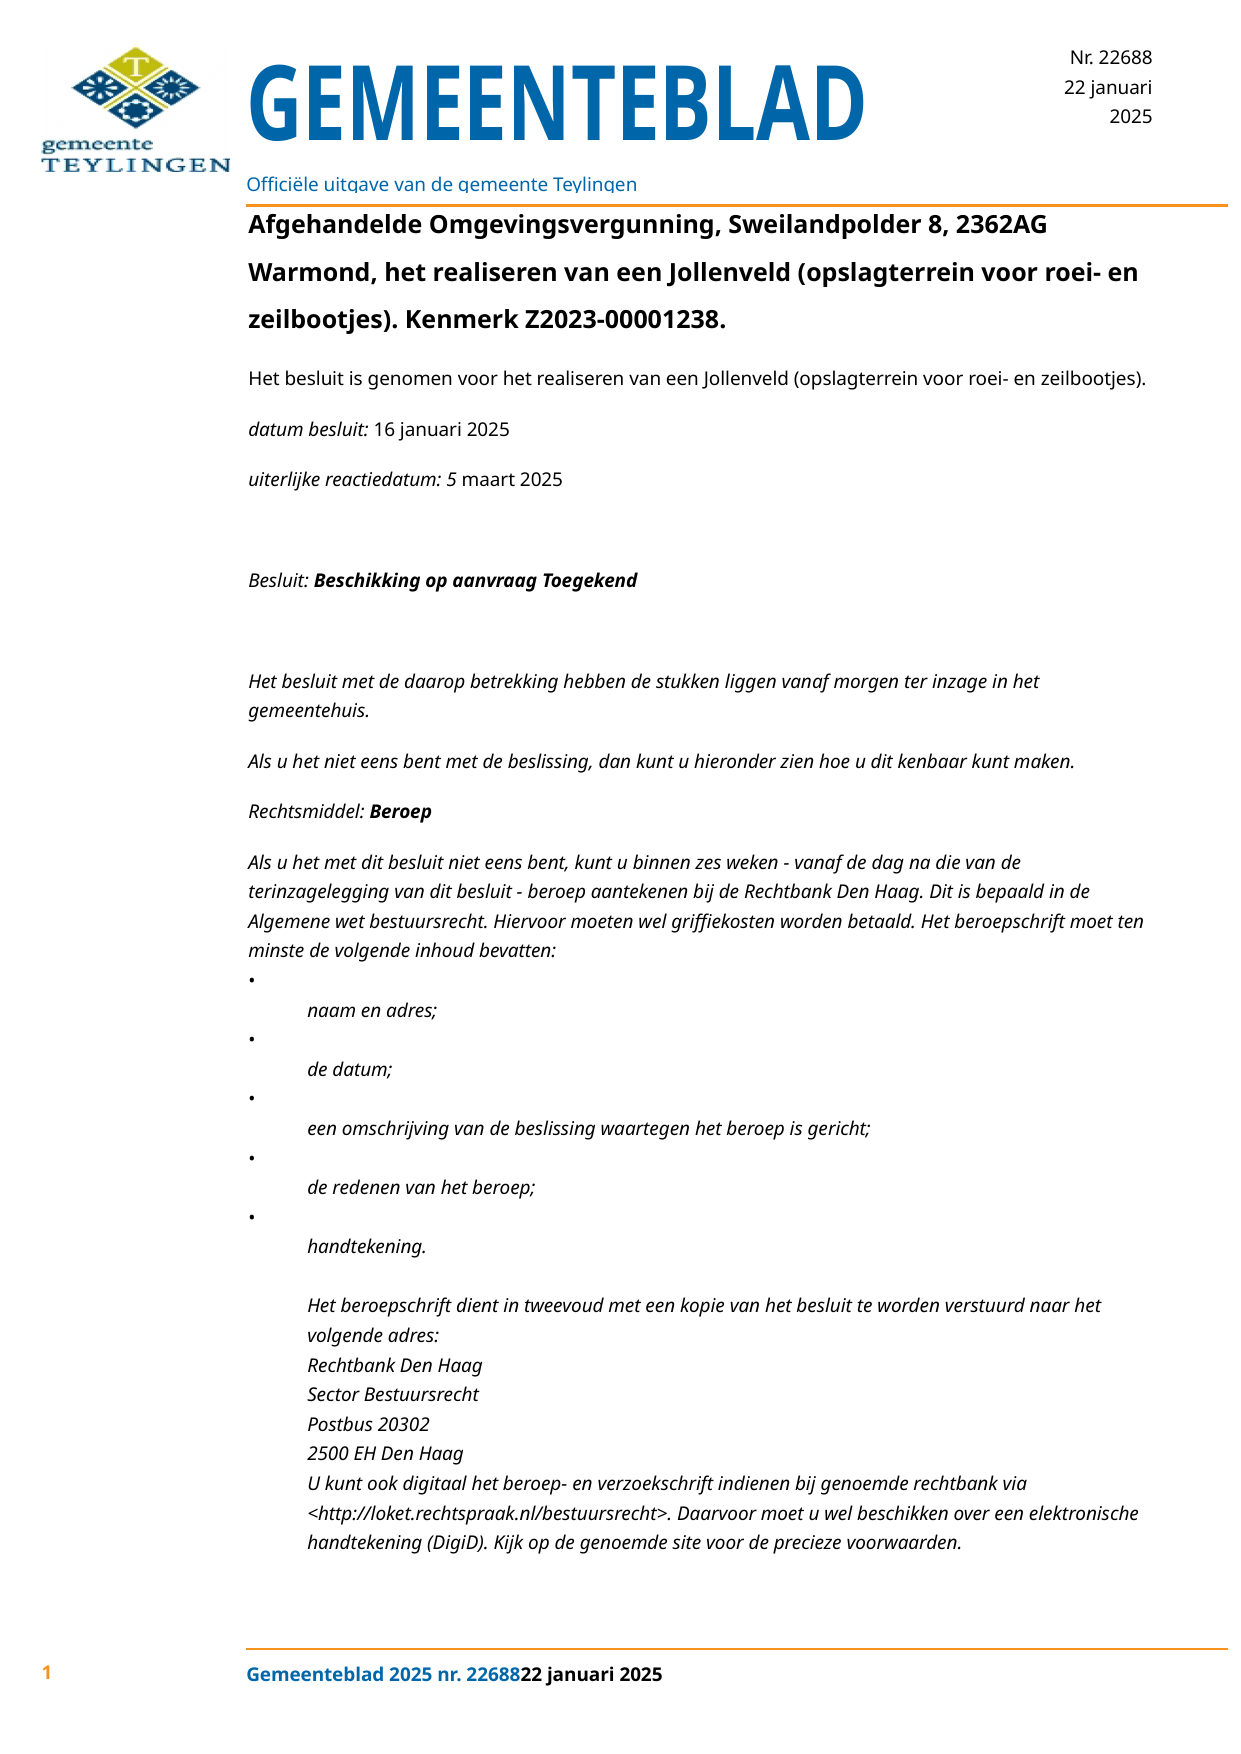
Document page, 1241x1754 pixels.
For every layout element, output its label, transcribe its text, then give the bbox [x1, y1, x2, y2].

text Afgehandelde Omgevingsvergunning, Sweilandpolder 8, 2362AG Warmond, het realiseren van een Jollenveld (opslagterrein voor roei- en zeilbootjes). Kenmerk Z2023-00001238. [248, 207, 1152, 336]
list de datum; [248, 1056, 1152, 1082]
text Besluit: Beschikking op aanvraag Toegekend [248, 567, 1152, 593]
text Rechtsmiddel: Beroep [248, 798, 1152, 824]
list naam en adres; [248, 997, 1152, 1022]
text uiterlijke reactiedatum: 5 maart 2025 [248, 466, 1152, 492]
list handtekening. [248, 1233, 1152, 1259]
list Rechtbank Den Haag [248, 1352, 1152, 1377]
text Het besluit met de daarop betrekking hebben de stukken liggen vanaf morgen ter inzage in het gemeentehuis. [248, 668, 1152, 723]
list Het beroepschrift dient in tweevoud met een kopie van het besluit te worden verstuurd naar het volgende adres: [248, 1293, 1152, 1348]
list Sector Bestuursrecht [248, 1381, 1152, 1407]
text Als u het niet eens bent met de beslissing, dan kunt u hieronder zien hoe u dit kenbaar kunt maken. [248, 748, 1152, 774]
list de redenen van het beroep; [248, 1174, 1152, 1200]
list 2500 EH Den Haag [248, 1441, 1152, 1466]
text Het besluit is genomen voor het realiseren van een Jollenveld (opslagterrein voor roei- en zeilbootjes). [248, 366, 1152, 391]
list Postbus 20302 [248, 1411, 1152, 1437]
list een omschrijving van de beslissing waartegen het beroep is gericht; [248, 1115, 1152, 1141]
text Als u het met dit besluit niet eens bent, kunt u binnen zes weken - vanaf de dag na die van de terinzagelegging van dit besluit - beroep aantekenen bij de Rechtbank Den Haag. Dit is bepaald in de Algemene wet bestuursrecht. Hiervoor moeten wel griffiekosten worden betaald. Het beroepschrift moet ten minste de volgende inhoud bevatten: [248, 849, 1152, 963]
picture [41, 47, 231, 172]
text datum besluit: 16 januari 2025 [248, 416, 1152, 442]
list U kunt ook digitaal het beroep- en verzoekschrift indienen bij genoemde rechtbank via <http://loket.rechtspraak.nl/bestuursrecht>. Daarvoor moet u wel beschikken over een elektronische handtekening (DigiD). Kijk op de genoemde site voor de precieze voorwaarden. [248, 1470, 1152, 1555]
